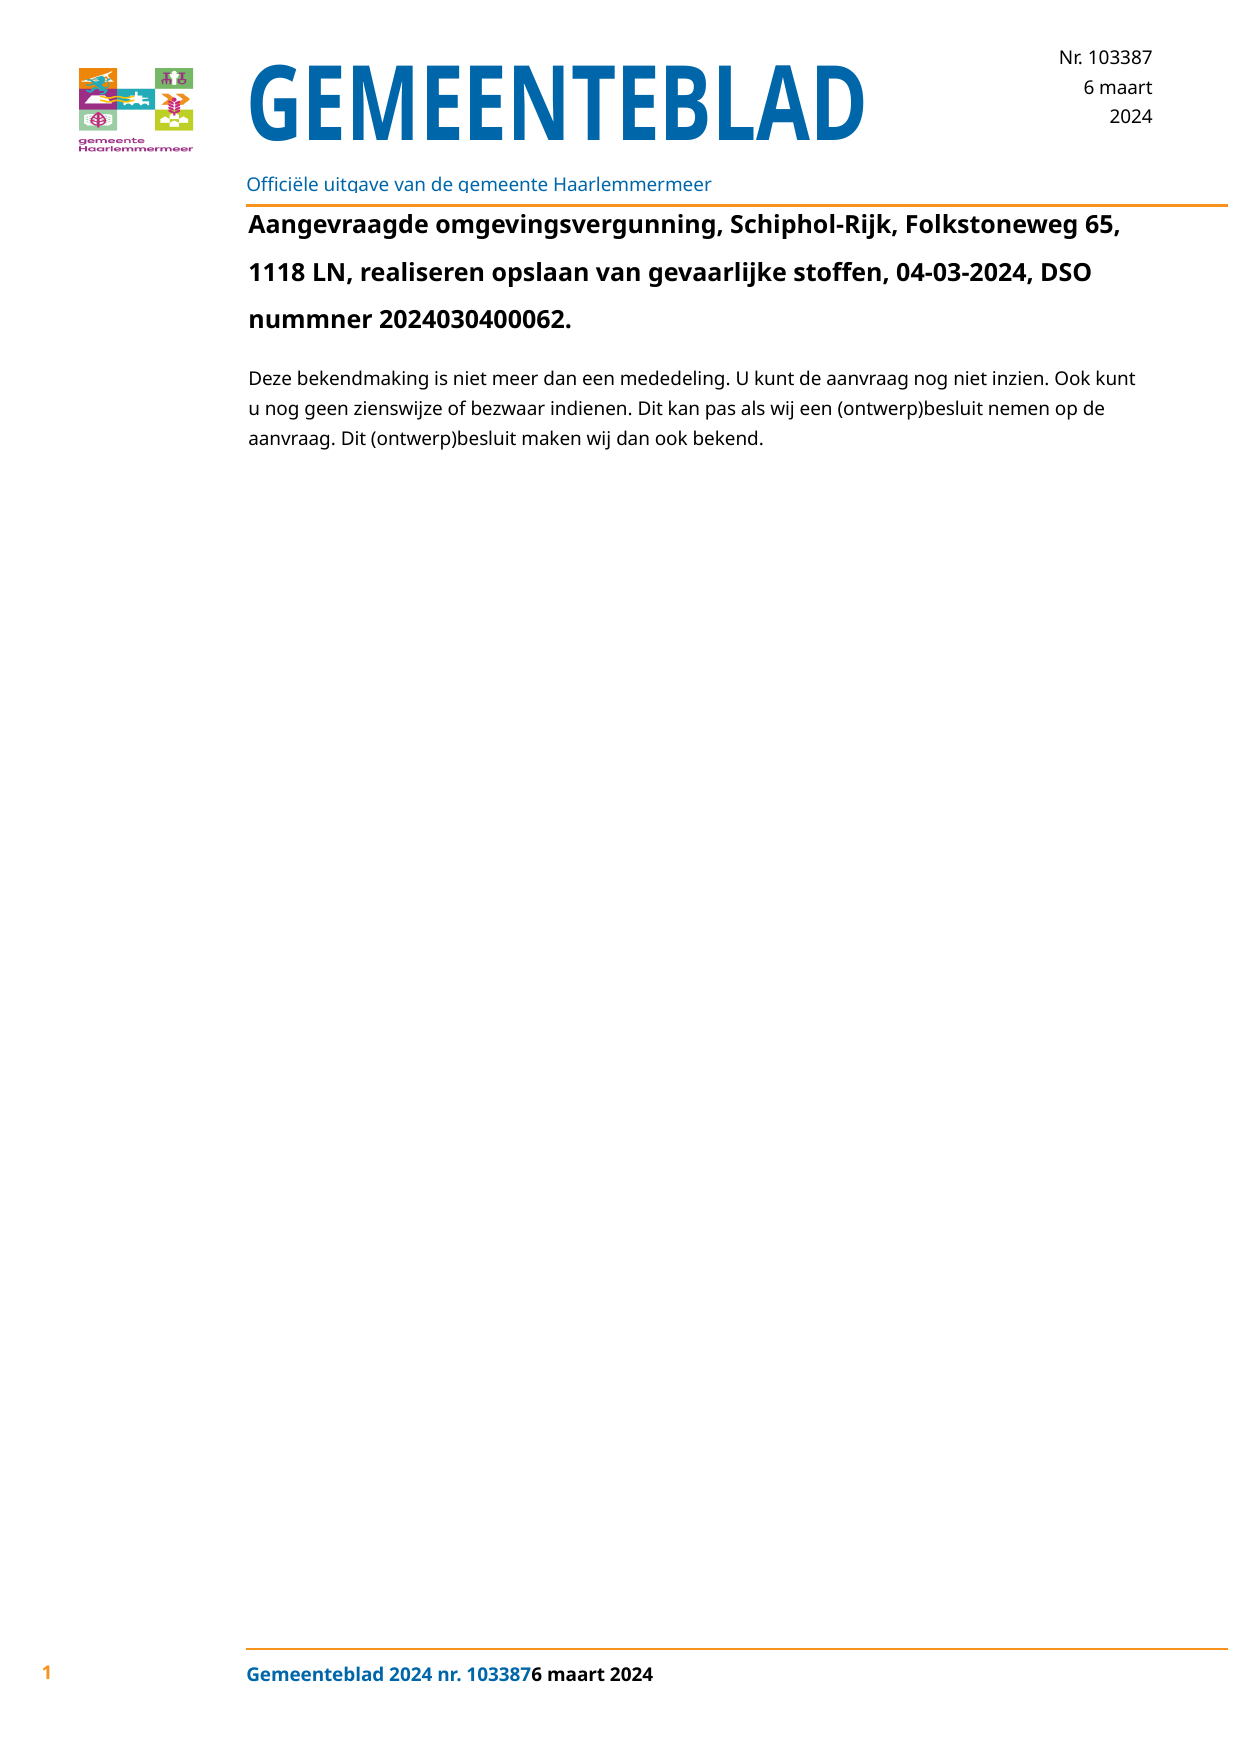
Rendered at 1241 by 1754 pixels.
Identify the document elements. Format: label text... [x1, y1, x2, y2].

picture [41, 47, 231, 172]
text Deze bekendmaking is niet meer dan een mededeling. U kunt de aanvraag nog niet inzien. Ook kunt u nog geen zienswijze of bezwaar indienen. Dit kan pas als wij een (ontwerp)besluit nemen op de aanvraag. Dit (ontwerp)besluit maken wij dan ook bekend. [248, 366, 1152, 450]
text Aangevraagde omgevingsvergunning, Schiphol-Rijk, Folkstoneweg 65, 1118 LN, realiseren opslaan van gevaarlijke stoffen, 04-03-2024, DSO nummner 2024030400062. [248, 207, 1152, 336]
